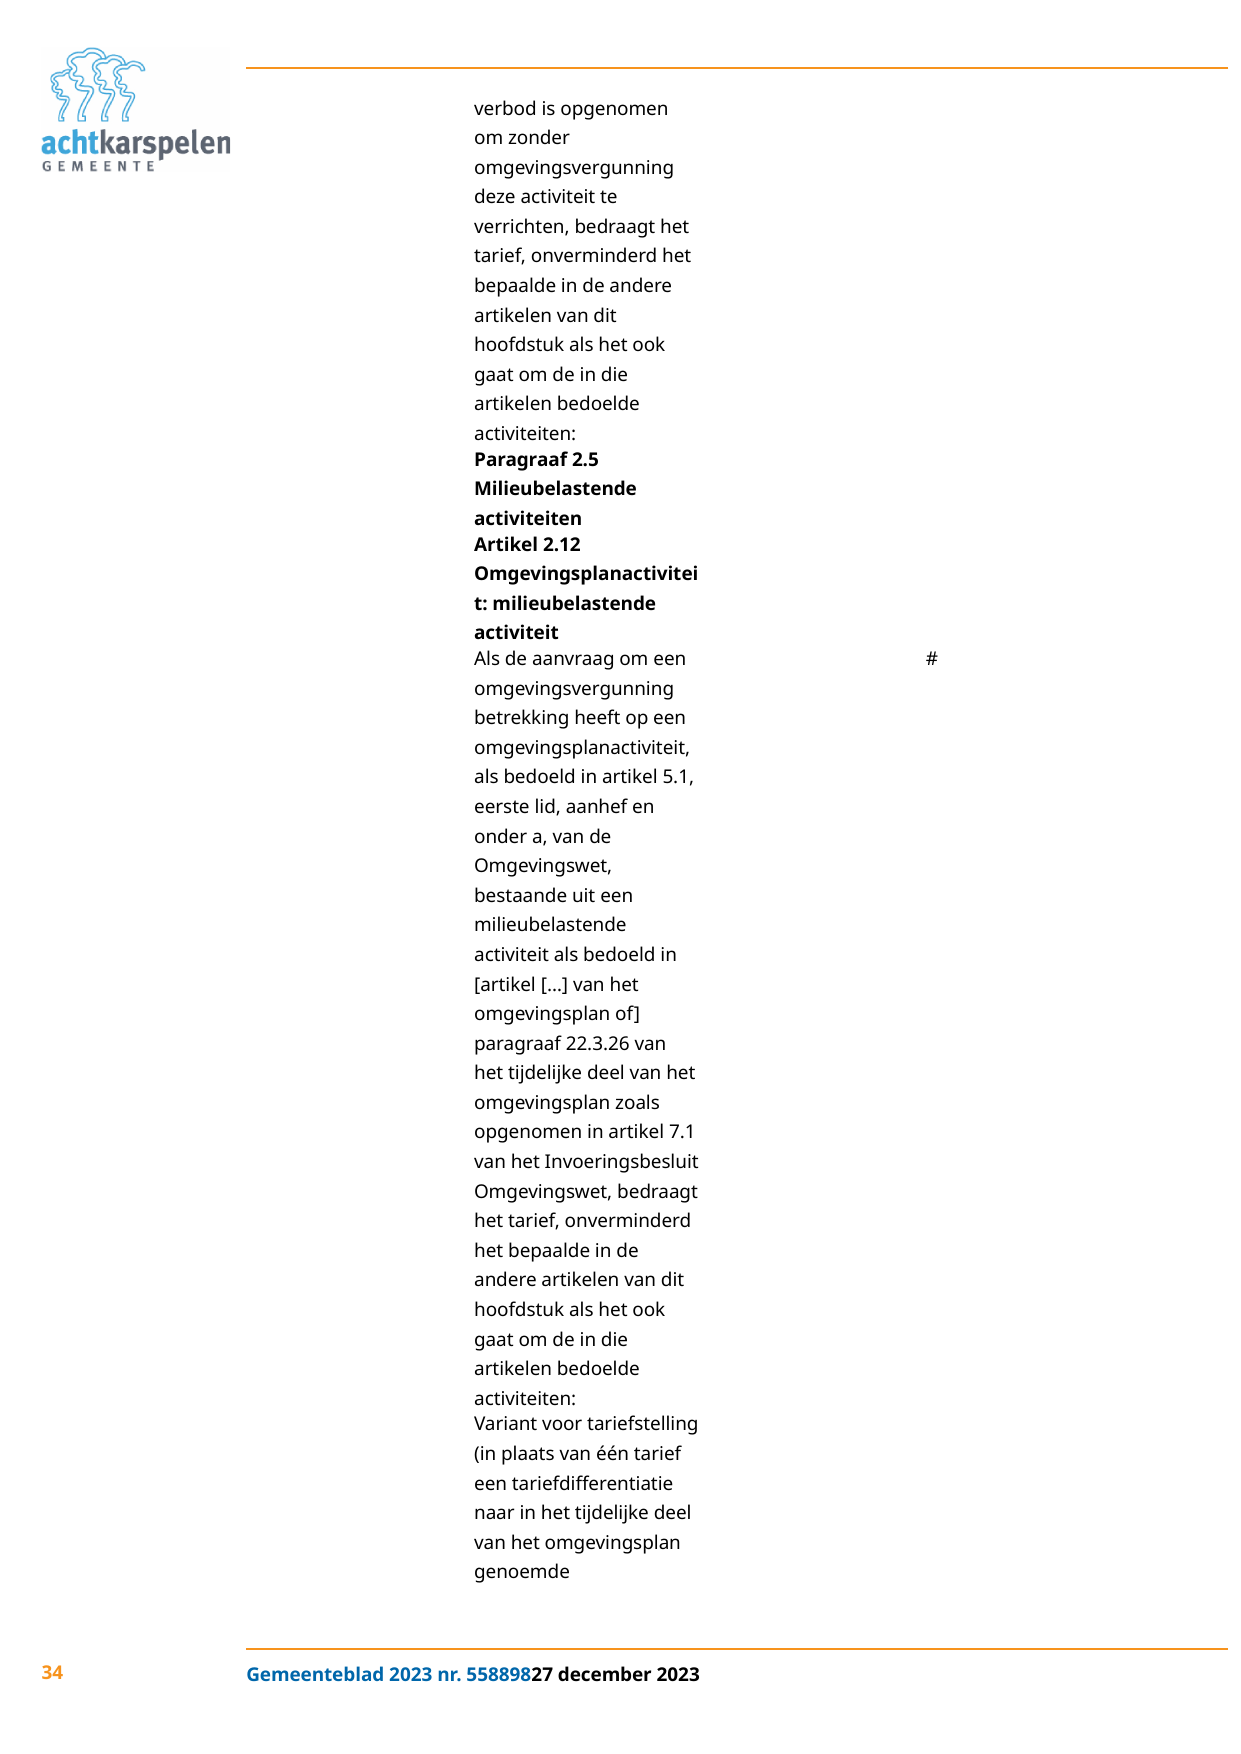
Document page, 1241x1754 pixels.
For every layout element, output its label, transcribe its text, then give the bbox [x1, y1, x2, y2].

table_cell [248, 446, 474, 531]
table_cell Paragraaf 2.5 Milieubelastende activiteiten [474, 446, 700, 531]
table_cell [700, 95, 926, 446]
table_cell [700, 446, 926, 531]
table_cell [248, 1411, 474, 1584]
table_cell [700, 1411, 926, 1584]
table_cell verbod is opgenomen om zonder omgevingsvergunning deze activiteit te verrichten, bedraagt het tarief, onverminderd het bepaalde in de andere artikelen van dit hoofdstuk als het ook gaat om de in die artikelen bedoelde activiteiten: [474, 95, 700, 446]
table_cell [926, 531, 1152, 645]
table_cell # [926, 645, 1152, 1411]
table_cell [926, 1411, 1152, 1584]
picture [41, 47, 231, 172]
table_cell [926, 446, 1152, 531]
table_cell Als de aanvraag om een omgevingsvergunning betrekking heeft op een omgevingsplanactiviteit, als bedoeld in artikel 5.1, eerste lid, aanhef en onder a, van de Omgevingswet, bestaande uit een milieubelastende activiteit als bedoeld in [artikel […] van het omgevingsplan of] paragraaf 22.3.26 van het tijdelijke deel van het omgevingsplan zoals opgenomen in artikel 7.1 van het Invoeringsbesluit Omgevingswet, bedraagt het tarief, onverminderd het bepaalde in de andere artikelen van dit hoofdstuk als het ook gaat om de in die artikelen bedoelde activiteiten: [474, 645, 700, 1411]
table_cell Artikel 2.12 Omgevingsplanactiviteit: milieubelastende activiteit [474, 531, 700, 645]
table_cell Variant voor tariefstelling (in plaats van één tarief een tariefdifferentiatie naar in het tijdelijke deel van het omgevingsplan genoemde [474, 1411, 700, 1584]
table_cell [248, 531, 474, 645]
table_cell [700, 531, 926, 645]
table_cell [248, 95, 474, 446]
table_cell [248, 645, 474, 1411]
table_cell [700, 645, 926, 1411]
table_cell [926, 95, 1152, 446]
